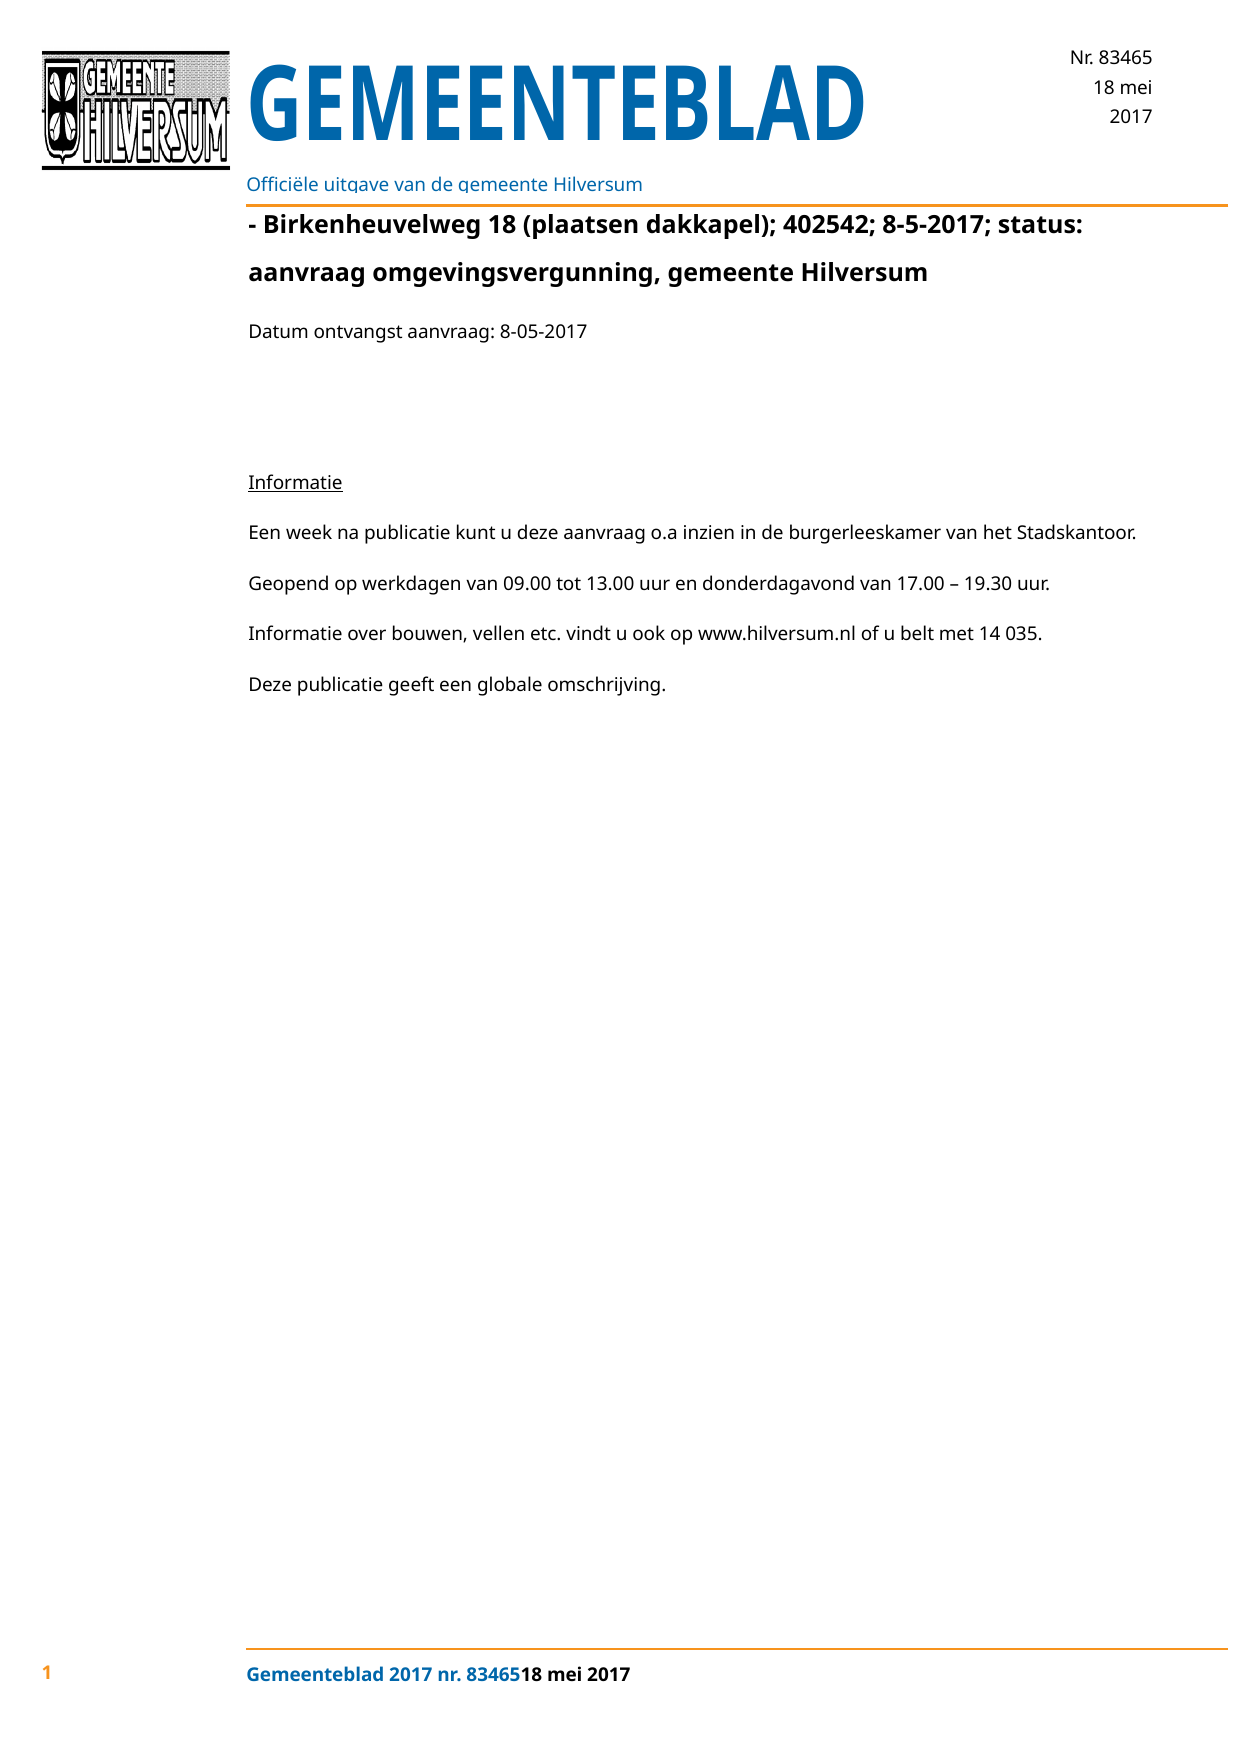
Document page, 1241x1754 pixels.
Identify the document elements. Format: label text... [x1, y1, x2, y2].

text Deze publicatie geeft een globale omschrijving. [248, 671, 1152, 697]
text Een week na publicatie kunt u deze aanvraag o.a inzien in de burgerleeskamer van het Stadskantoor. [248, 519, 1152, 545]
text Datum ontvangst aanvraag: 8-05-2017 [248, 318, 1152, 344]
text Informatie over bouwen, vellen etc. vindt u ook op www.hilversum.nl of u belt met 14 035. [248, 620, 1152, 646]
text - Birkenheuvelweg 18 (plaatsen dakkapel); 402542; 8-5-2017; status: aanvraag omgevingsvergunning, gemeente Hilversum [248, 207, 1152, 288]
text Informatie [248, 469, 1152, 495]
picture [41, 47, 231, 172]
text Geopend op werkdagen van 09.00 tot 13.00 uur en donderdagavond van 17.00 – 19.30 uur. [248, 570, 1152, 596]
